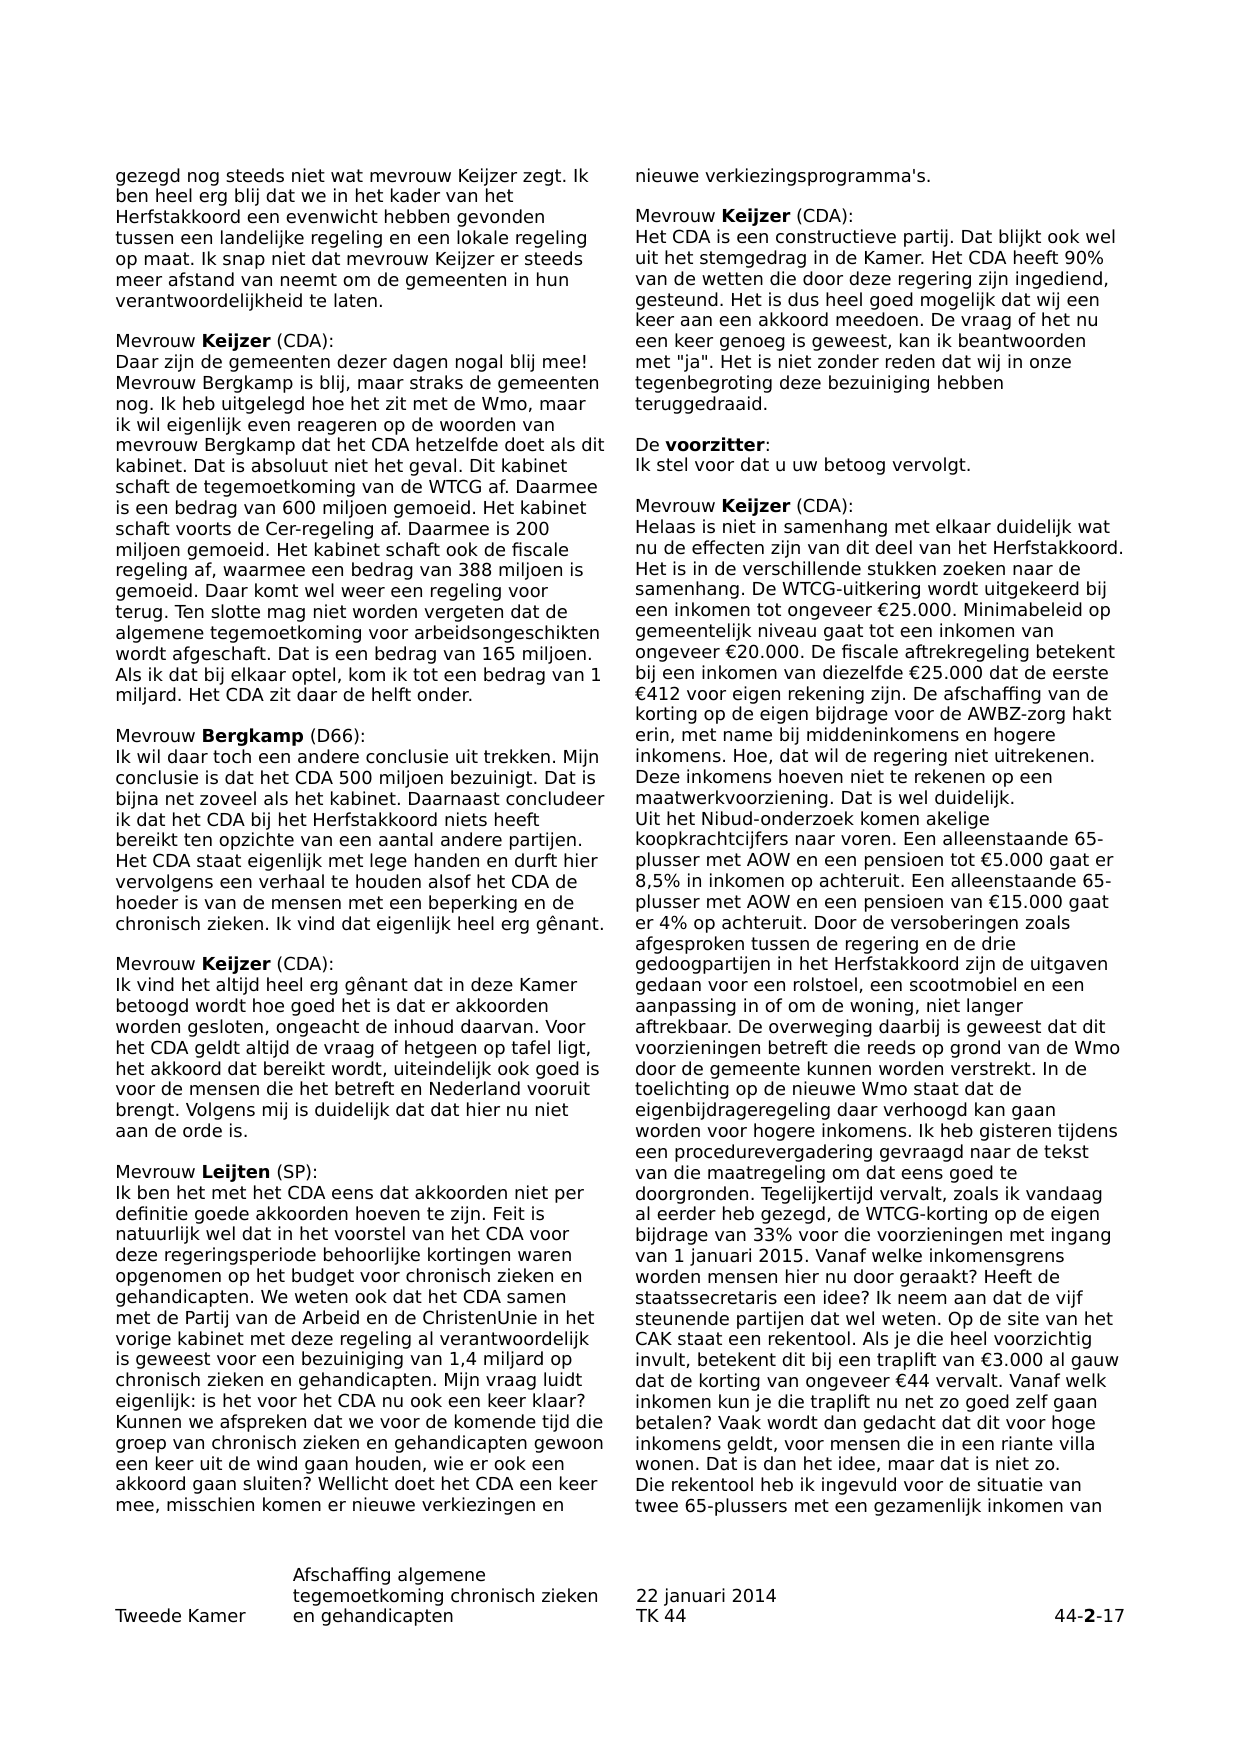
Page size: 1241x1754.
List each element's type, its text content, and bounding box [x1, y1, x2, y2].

text Ik wil daar toch een andere conclusie uit trekken. Mijn conclusie is dat het CDA 500 miljoen bezuinigt. Dat is bijna net zoveel als het kabinet. Daarnaast concludeer ik dat het CDA bij het Herfstakkoord niets heeft bereikt ten opzichte van een aantal andere partijen. Het CDA staat eigenlijk met lege handen en durft hier vervolgens een verhaal te houden alsof het CDA de hoeder is van de mensen met een beperking en de chronisch zieken. Ik vind dat eigenlijk heel erg gênant. [115, 747, 605, 934]
text Mevrouw Leijten (SP): [115, 1162, 605, 1182]
text Uit het Nibud-onderzoek komen akelige koopkrachtcijfers naar voren. Een alleenstaande 65-plusser met AOW en een pensioen tot €5.000 gaat er 8,5% in inkomen op achteruit. Een alleenstaande 65-plusser met AOW en een pensioen van €15.000 gaat er 4% op achteruit. Door de versoberingen zoals afgesproken tussen de regering en de drie gedoogpartijen in het Herfstakkoord zijn de uitgaven gedaan voor een rolstoel, een scootmobiel en een aanpassing in of om de woning, niet langer aftrekbaar. De overweging daarbij is geweest dat dit voorzieningen betreft die reeds op grond van de Wmo door de gemeente kunnen worden verstrekt. In de toelichting op de nieuwe Wmo staat dat de eigenbijdrageregeling daar verhoogd kan gaan worden voor hogere inkomens. Ik heb gisteren tijdens een procedurevergadering gevraagd naar de tekst van die maatregeling om dat eens goed te doorgronden. Tegelijkertijd vervalt, zoals ik vandaag al eerder heb gezegd, de WTCG-korting op de eigen bijdrage van 33% voor die voorzieningen met ingang van 1 januari 2015. Vanaf welke inkomensgrens worden mensen hier nu door geraakt? Heeft de staatssecretaris een idee? Ik neem aan dat de vijf steunende partijen dat wel weten. Op de site van het CAK staat een rekentool. Als je die heel voorzichtig invult, betekent dit bij een traplift van €3.000 al gauw dat de korting van ongeveer €44 vervalt. Vanaf welk inkomen kun je die traplift nu net zo goed zelf gaan betalen? Vaak wordt dan gedacht dat dit voor hoge inkomens geldt, voor mensen die in een riante villa wonen. Dat is dan het idee, maar dat is niet zo. [635, 808, 1125, 1475]
text Die rekentool heb ik ingevuld voor de situatie van twee 65-plussers met een gezamenlijk inkomen van [635, 1475, 1125, 1517]
text Ik ben het met het CDA eens dat akkoorden niet per definitie goede akkoorden hoeven te zijn. Feit is natuurlijk wel dat in het voorstel van het CDA voor deze regeringsperiode behoorlijke kortingen waren opgenomen op het budget voor chronisch zieken en gehandicapten. We weten ook dat het CDA samen met de Partij van de Arbeid en de ChristenUnie in het vorige kabinet met deze regeling al verantwoordelijk is geweest voor een bezuiniging van 1,4 miljard op chronisch zieken en gehandicapten. Mijn vraag luidt eigenlijk: is het voor het CDA nu ook een keer klaar? Kunnen we afspreken dat we voor de komende tijd die groep van chronisch zieken en gehandicapten gewoon een keer uit de wind gaan houden, wie er ook een akkoord gaan sluiten? Wellicht doet het CDA een keer mee, misschien komen er nieuwe verkiezingen en [115, 1182, 605, 1516]
text Mevrouw Bergkamp (D66): [115, 726, 605, 747]
text Ik vind het altijd heel erg gênant dat in deze Kamer betoogd wordt hoe goed het is dat er akkoorden worden gesloten, ongeacht de inhoud daarvan. Voor het CDA geldt altijd de vraag of hetgeen op tafel ligt, het akkoord dat bereikt wordt, uiteindelijk ook goed is voor de mensen die het betreft en Nederland vooruit brengt. Volgens mij is duidelijk dat dat hier nu niet aan de orde is. [115, 975, 605, 1142]
text Daar zijn de gemeenten dezer dagen nogal blij mee! Mevrouw Bergkamp is blij, maar straks de gemeenten nog. Ik heb uitgelegd hoe het zit met de Wmo, maar ik wil eigenlijk even reageren op de woorden van mevrouw Bergkamp dat het CDA hetzelfde doet als dit kabinet. Dat is absoluut niet het geval. Dit kabinet schaft de tegemoetkoming van de WTCG af. Daarmee is een bedrag van 600 miljoen gemoeid. Het kabinet schaft voorts de Cer-regeling af. Daarmee is 200 miljoen gemoeid. Het kabinet schaft ook de fiscale regeling af, waarmee een bedrag van 388 miljoen is gemoeid. Daar komt wel weer een regeling voor terug. Ten slotte mag niet worden vergeten dat de algemene tegemoetkoming voor arbeidsongeschikten wordt afgeschaft. Dat is een bedrag van 165 miljoen. Als ik dat bij elkaar optel, kom ik tot een bedrag van 1 miljard. Het CDA zit daar de helft onder. [115, 352, 605, 706]
text Mevrouw Keijzer (CDA): [635, 496, 1125, 517]
text Mevrouw Keijzer (CDA): [115, 954, 605, 975]
text Het CDA is een constructieve partij. Dat blijkt ook wel uit het stemgedrag in de Kamer. Het CDA heeft 90% van de wetten die door deze regering zijn ingediend, gesteund. Het is dus heel goed mogelijk dat wij een keer aan een akkoord meedoen. De vraag of het nu een keer genoeg is geweest, kan ik beantwoorden met "ja". Het is niet zonder reden dat wij in onze tegenbegroting deze bezuiniging hebben teruggedraaid. [635, 227, 1125, 414]
text Ik stel voor dat u uw betoog vervolgt. [635, 455, 1125, 476]
text Mevrouw Keijzer (CDA): [635, 206, 1125, 227]
text Mevrouw Keijzer (CDA): [115, 331, 605, 352]
text gezegd nog steeds niet wat mevrouw Keijzer zegt. Ik ben heel erg blij dat we in het kader van het Herfstakkoord een evenwicht hebben gevonden tussen een landelijke regeling en een lokale regeling op maat. Ik snap niet dat mevrouw Keijzer er steeds meer afstand van neemt om de gemeenten in hun verantwoordelijkheid te laten. [115, 165, 605, 311]
text Helaas is niet in samenhang met elkaar duidelijk wat nu de effecten zijn van dit deel van het Herfstakkoord. Het is in de verschillende stukken zoeken naar de samenhang. De WTCG-uitkering wordt uitgekeerd bij een inkomen tot ongeveer €25.000. Minimabeleid op gemeentelijk niveau gaat tot een inkomen van ongeveer €20.000. De fiscale aftrekregeling betekent bij een inkomen van diezelfde €25.000 dat de eerste €412 voor eigen rekening zijn. De afschaffing van de korting op de eigen bijdrage voor de AWBZ-zorg hakt erin, met name bij middeninkomens en hogere inkomens. Hoe, dat wil de regering niet uitrekenen. Deze inkomens hoeven niet te rekenen op een maatwerkvoorziening. Dat is wel duidelijk. [635, 517, 1125, 808]
text De voorzitter: [635, 434, 1125, 455]
text nieuwe verkiezingsprogramma's. [635, 165, 1125, 186]
